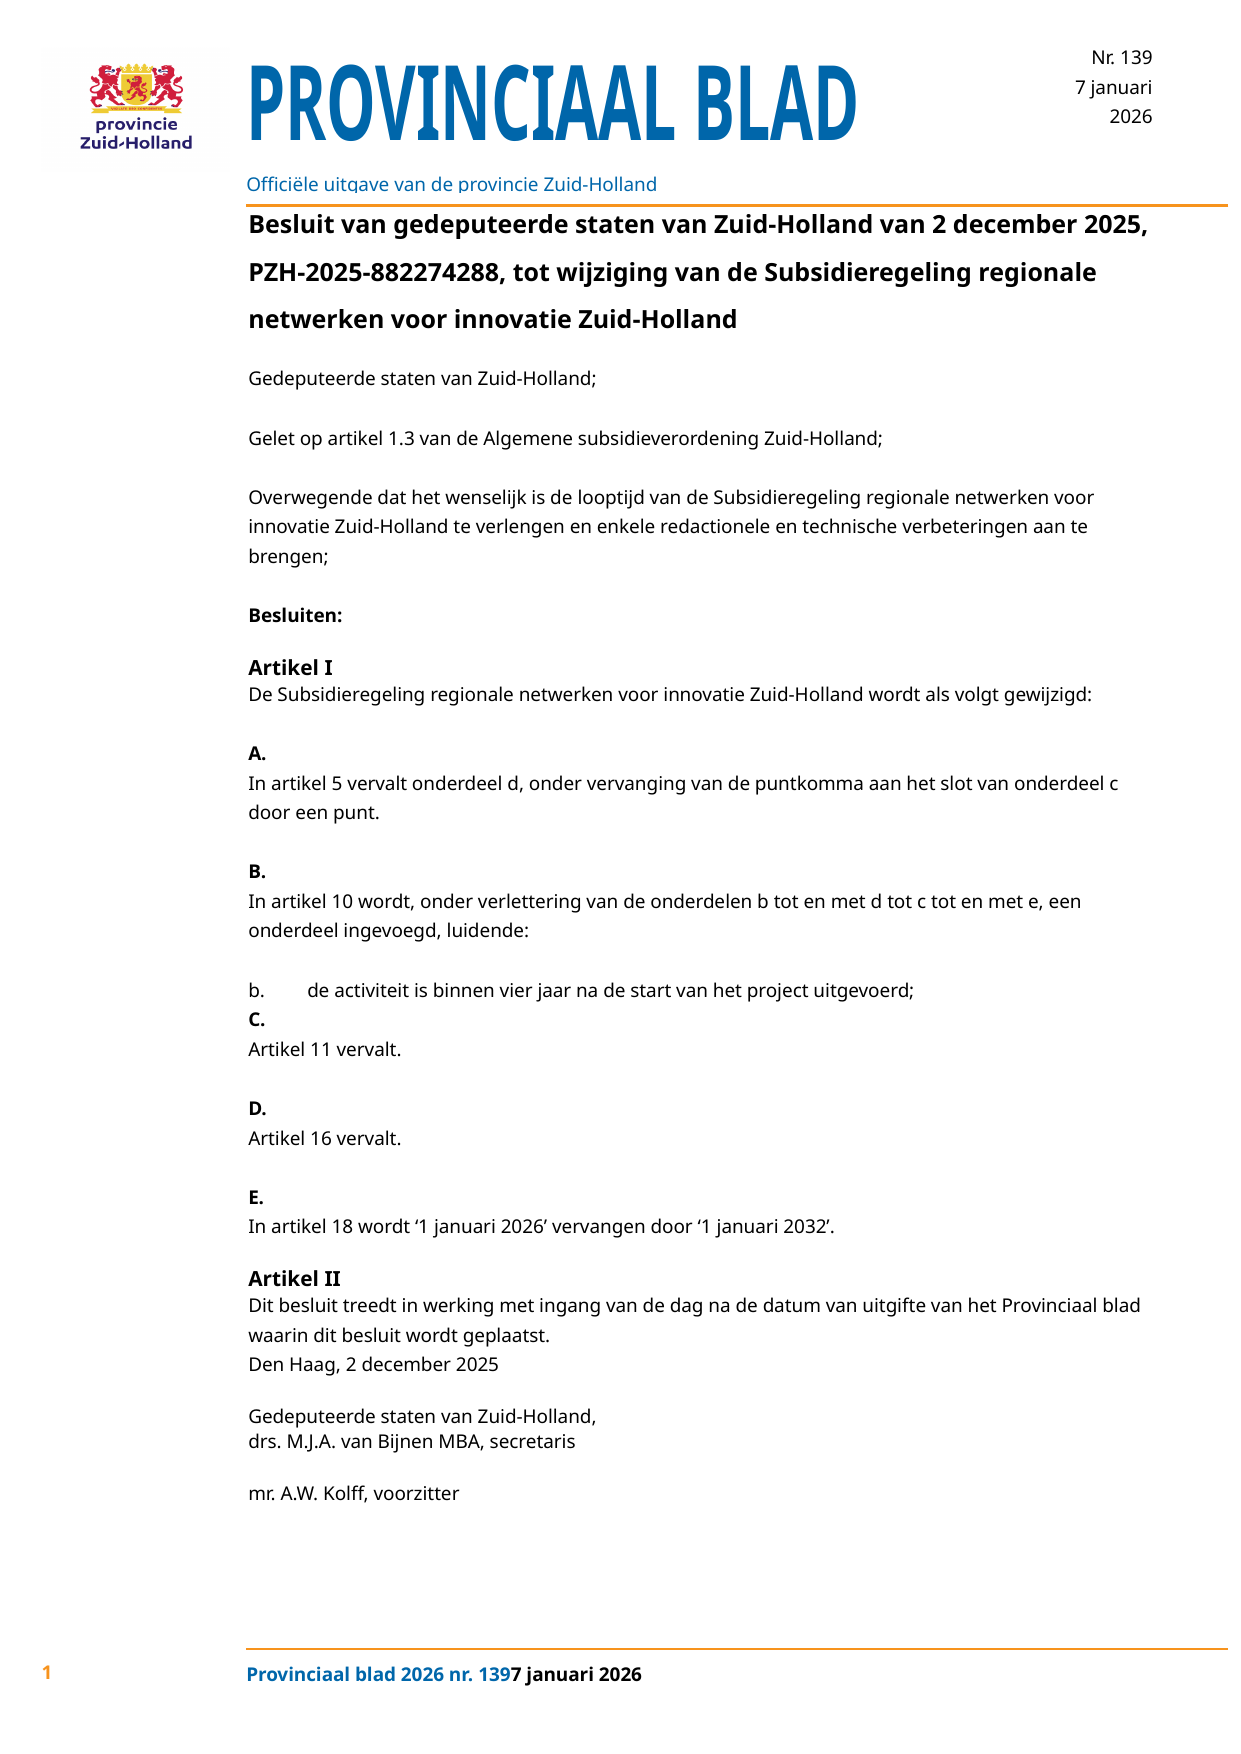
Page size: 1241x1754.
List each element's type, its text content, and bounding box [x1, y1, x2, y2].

text In artikel 5 vervalt onderdeel d, onder vervanging van de puntkomma aan het slot van onderdeel c door een punt. [248, 770, 1152, 825]
text Besluiten: [248, 602, 1152, 628]
text Dit besluit treedt in werking met ingang van de dag na de datum van uitgifte van het Provinciaal blad waarin dit besluit wordt geplaatst. [248, 1292, 1152, 1348]
text Besluit van gedeputeerde staten van Zuid-Holland van 2 december 2025, PZH-2025-882274288, tot wijziging van de Subsidieregeling regionale netwerken voor innovatie Zuid-Holland [248, 207, 1152, 336]
text Overwegende dat het wenselijk is de looptijd van de Subsidieregeling regionale netwerken voor innovatie Zuid-Holland te verlengen en enkele redactionele en technische verbeteringen aan te brengen; [248, 484, 1152, 569]
text De Subsidieregeling regionale netwerken voor innovatie Zuid-Holland wordt als volgt gewijzigd: [248, 681, 1152, 707]
text A. [248, 740, 1152, 766]
text In artikel 10 wordt, onder verlettering van de onderdelen b tot en met d tot c tot en met e, een onderdeel ingevoegd, luidende: [248, 888, 1152, 943]
list de activiteit is binnen vier jaar na de start van het project uitgevoerd; [248, 977, 1152, 1003]
text drs. M.J.A. van Bijnen MBA, secretaris [248, 1429, 1152, 1454]
text Artikel II [248, 1264, 1152, 1292]
text mr. A.W. Kolff, voorzitter [248, 1480, 1152, 1506]
picture [41, 47, 231, 172]
text B. [248, 858, 1152, 884]
text Gelet op artikel 1.3 van de Algemene subsidieverordening Zuid-Holland; [248, 425, 1152, 450]
text Gedeputeerde staten van Zuid-Holland; [248, 366, 1152, 391]
text Artikel 16 vervalt. [248, 1125, 1152, 1151]
text E. [248, 1184, 1152, 1210]
text Den Haag, 2 december 2025 [248, 1352, 1152, 1377]
text Artikel I [248, 653, 1152, 681]
text Artikel 11 vervalt. [248, 1036, 1152, 1062]
text Gedeputeerde staten van Zuid-Holland, [248, 1403, 1152, 1429]
text In artikel 18 wordt ‘1 januari 2026’ vervangen door ‘1 januari 2032’. [248, 1213, 1152, 1239]
text C. [248, 1006, 1152, 1032]
text D. [248, 1095, 1152, 1121]
